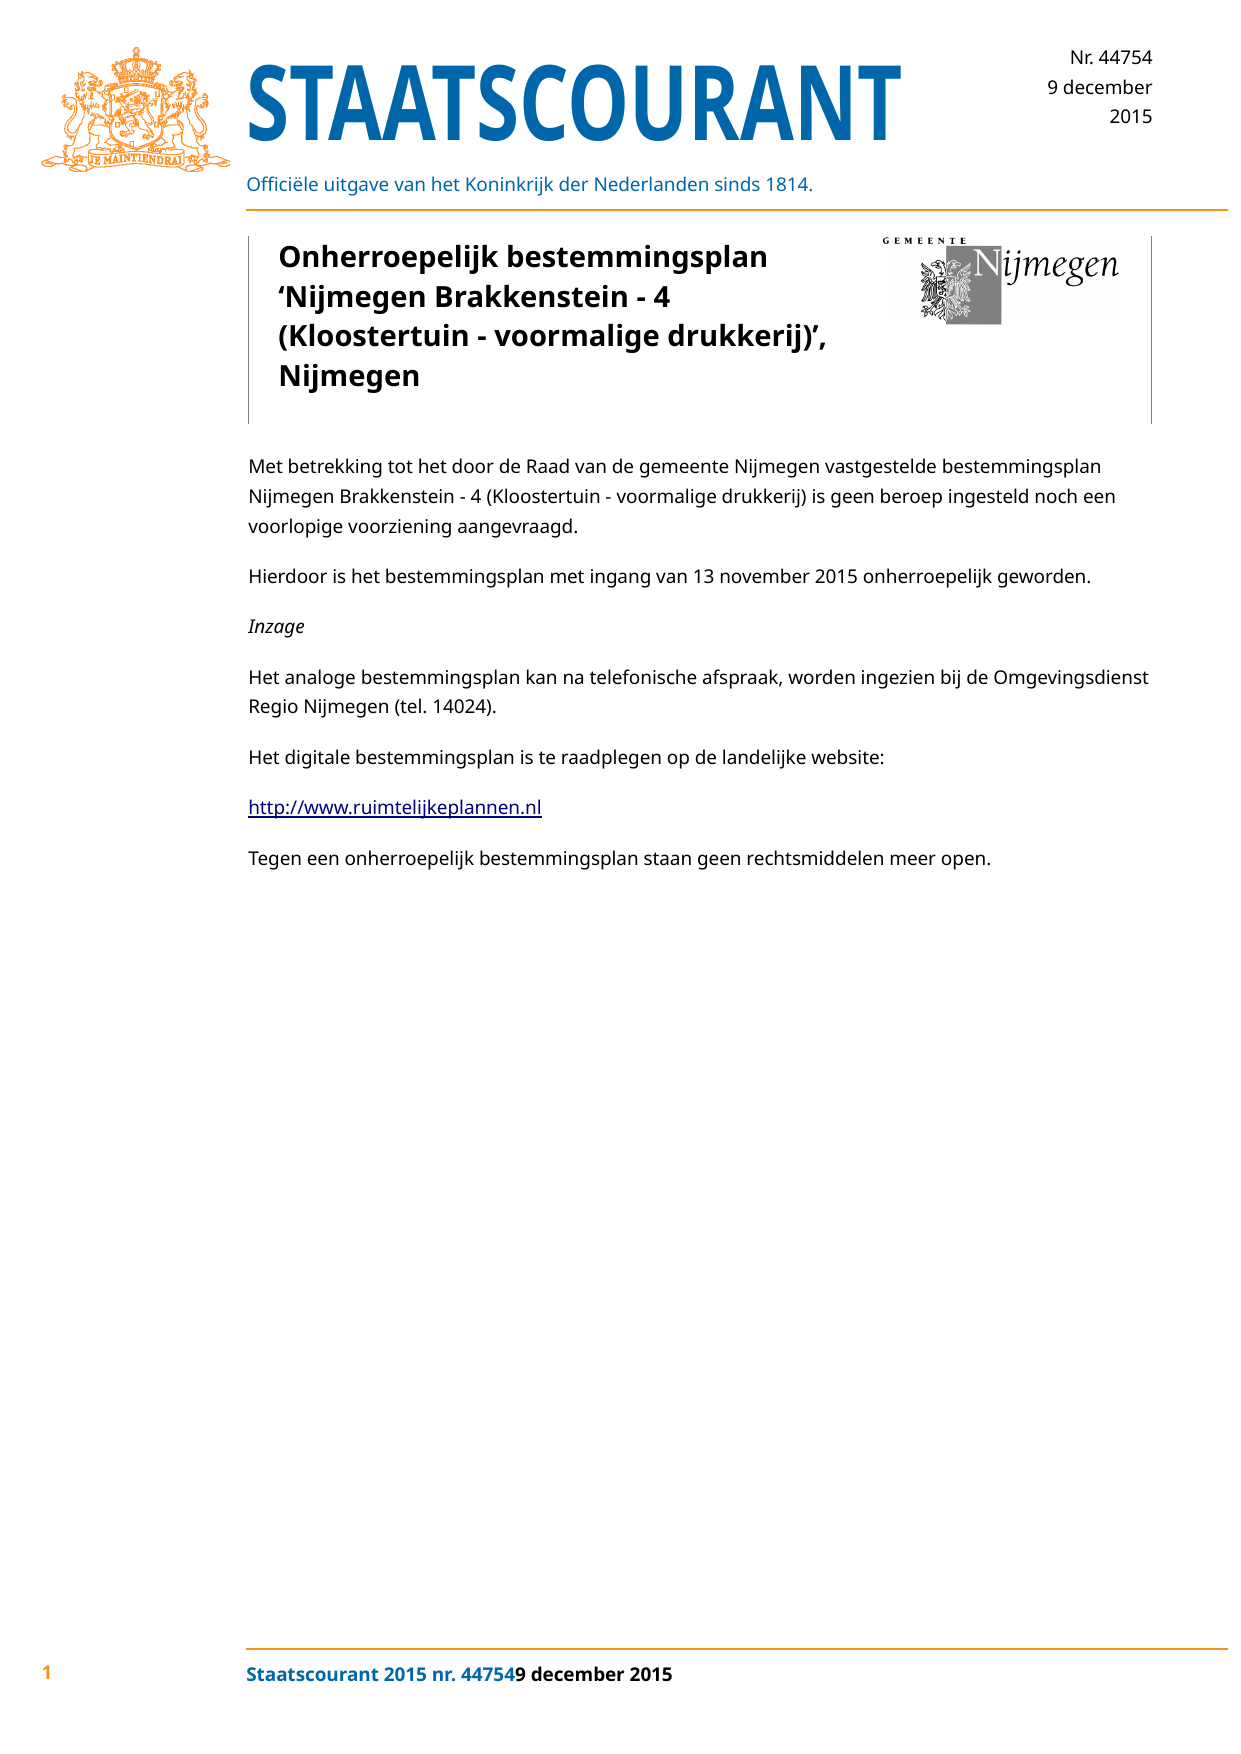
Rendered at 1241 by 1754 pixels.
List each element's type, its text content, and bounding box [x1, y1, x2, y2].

picture [882, 236, 1119, 325]
table_header Onherroepelijk bestemmingsplan ‘Nijmegen Brakkenstein - 4 (Kloostertuin - voormalige drukkerij)’, Nijmegen [249, 236, 850, 424]
text Het analoge bestemmingsplan kan na telefonische afspraak, worden ingezien bij de Omgevingsdienst Regio Nijmegen (tel. 14024). [248, 664, 1152, 719]
text http://www.ruimtelijkeplannen.nl [248, 794, 1152, 820]
text Inzage [248, 614, 1152, 639]
text Het digitale bestemmingsplan is te raadplegen op de landelijke website: [248, 744, 1152, 770]
table_header [850, 236, 1151, 424]
picture [41, 47, 231, 172]
text Hierdoor is het bestemmingsplan met ingang van 13 november 2015 onherroepelijk geworden. [248, 563, 1152, 589]
text Met betrekking tot het door de Raad van de gemeente Nijmegen vastgestelde bestemmingsplan Nijmegen Brakkenstein - 4 (Kloostertuin - voormalige drukkerij) is geen beroep ingesteld noch een voorlopige voorziening aangevraagd. [248, 454, 1152, 538]
text Tegen een onherroepelijk bestemmingsplan staan geen rechtsmiddelen meer open. [248, 845, 1152, 871]
